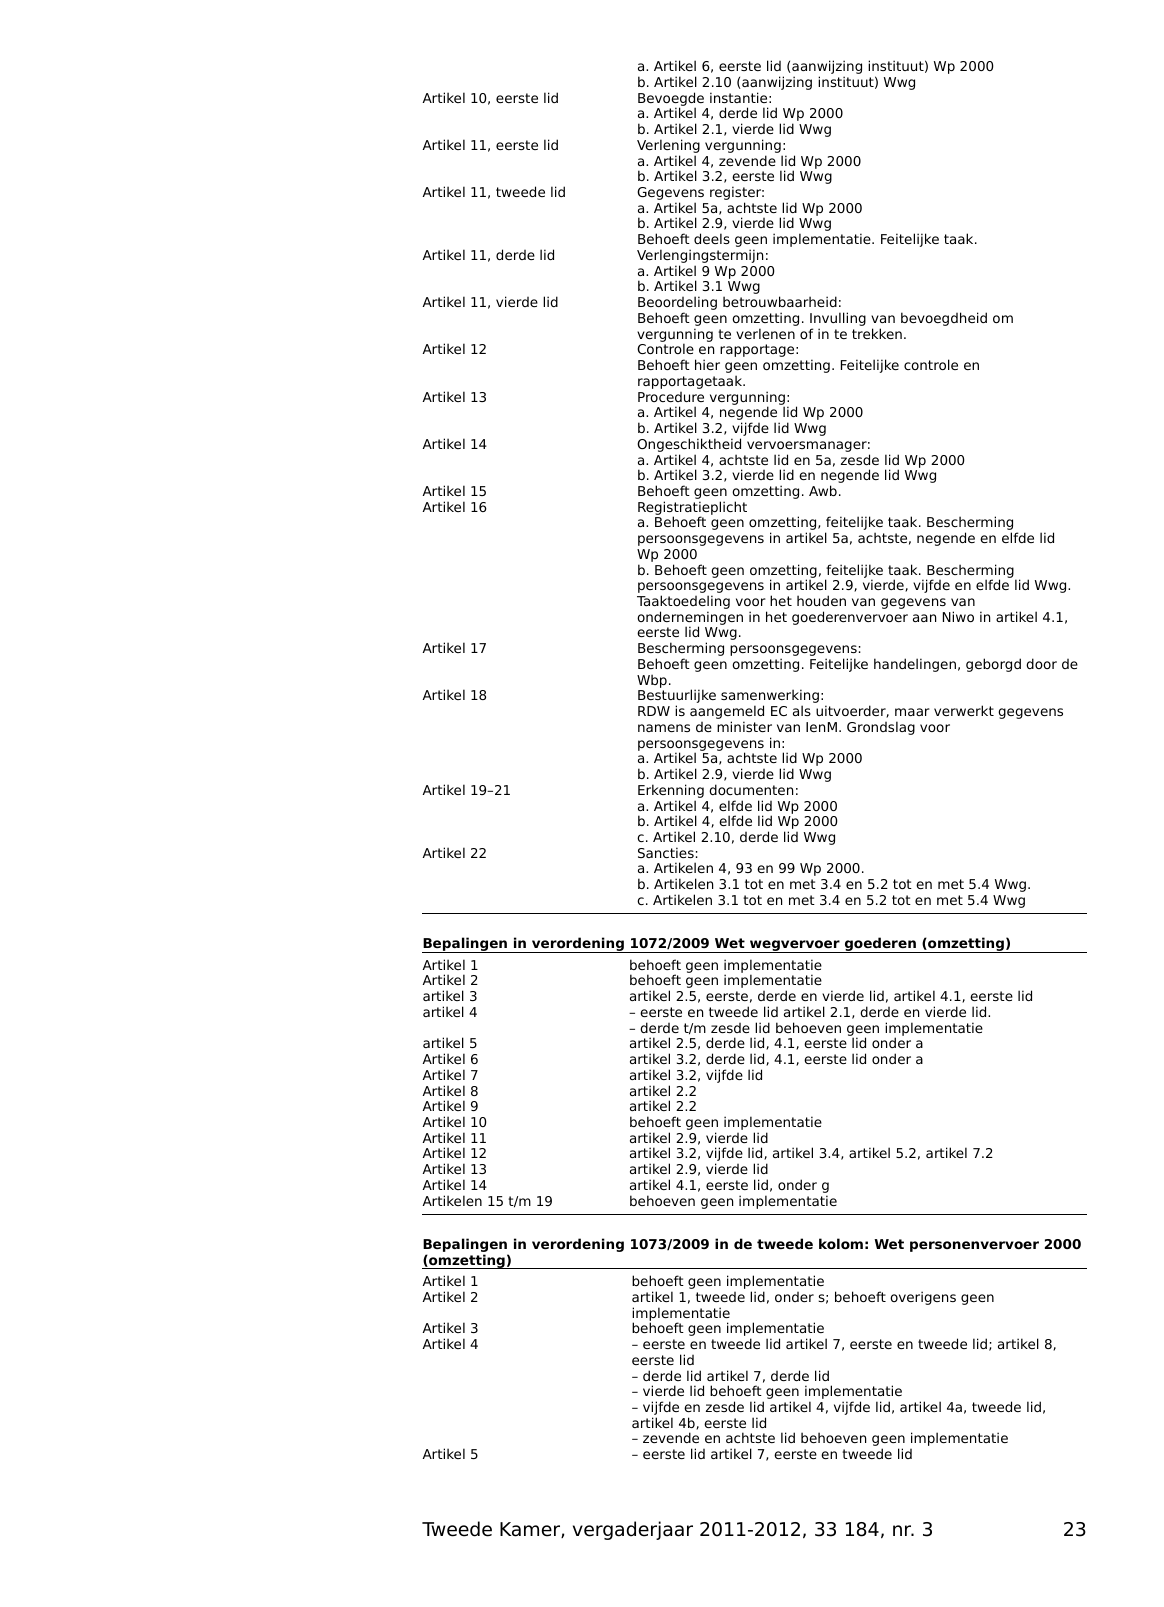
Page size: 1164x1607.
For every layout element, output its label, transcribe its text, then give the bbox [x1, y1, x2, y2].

table_cell Artikel 2 [422, 973, 623, 989]
table_cell Artikel 12 [422, 1146, 623, 1162]
table_cell artikel 4.1, eerste lid, onder g [623, 1178, 1087, 1193]
table_cell behoeven geen implementatie [623, 1194, 1087, 1214]
table_cell Sancties: a. Artikelen 4, 93 en 99 Wp 2000. b. Artikelen 3.1 tot en met 3.4 en 5.2 tot en met 5.4 Wwg. c. Artikelen 3.1 tot en met 3.4 en 5.2 tot en met 5.4 Wwg [631, 846, 1087, 913]
table_cell artikel 3 [422, 989, 623, 1005]
table_cell Artikel 8 [422, 1083, 623, 1099]
table_cell artikel 2.9, vierde lid [623, 1131, 1087, 1146]
table_cell Artikel 13 [422, 1162, 623, 1178]
table_cell Artikel 11, derde lid [422, 248, 631, 295]
table_cell Artikel 17 [422, 641, 631, 688]
table_cell a. Artikel 6, eerste lid (aanwijzing instituut) Wp 2000 b. Artikel 2.10 (aanwijzing instituut) Wwg [631, 59, 1087, 91]
table_cell Artikel 19–21 [422, 783, 631, 846]
table_cell Beoordeling betrouwbaarheid: Behoeft geen omzetting. Invulling van bevoegdheid om vergunning te verlenen of in te trekken. [631, 295, 1087, 342]
table_cell artikel 5 [422, 1036, 623, 1052]
table_cell Bescherming persoonsgegevens: Behoeft geen omzetting. Feitelijke handelingen, geborgd door de Wbp. [631, 641, 1087, 688]
table_cell Artikel 5 [422, 1447, 625, 1463]
table_cell Artikel 12 [422, 342, 631, 389]
table_cell Artikel 14 [422, 437, 631, 484]
table_cell Behoeft geen omzetting. Awb. [631, 484, 1087, 499]
table_cell [422, 59, 631, 91]
table_cell artikel 4 [422, 1005, 623, 1036]
table_cell Artikelen 15 t/m 19 [422, 1194, 623, 1214]
table_cell Verlening vergunning: a. Artikel 4, zevende lid Wp 2000 b. Artikel 3.2, eerste lid Wwg [631, 138, 1087, 185]
table_cell behoeft geen implementatie [623, 953, 1087, 973]
table_cell artikel 2.5, eerste, derde en vierde lid, artikel 4.1, eerste lid [623, 989, 1087, 1005]
table_cell artikel 2.9, vierde lid [623, 1162, 1087, 1178]
table_cell Artikel 11, vierde lid [422, 295, 631, 342]
table_cell Artikel 15 [422, 484, 631, 499]
table_cell Artikel 6 [422, 1052, 623, 1068]
table_cell Artikel 10 [422, 1115, 623, 1131]
table_cell Bevoegde instantie: a. Artikel 4, derde lid Wp 2000 b. Artikel 2.1, vierde lid Wwg [631, 91, 1087, 138]
table_cell Controle en rapportage: Behoeft hier geen omzetting. Feitelijke controle en rapportagetaak. [631, 342, 1087, 389]
table_cell Artikel 1 [422, 953, 623, 973]
table_cell Artikel 16 [422, 500, 631, 641]
table_cell Artikel 11, tweede lid [422, 185, 631, 248]
table_cell Artikel 11, eerste lid [422, 138, 631, 185]
table_header Bepalingen in verordening 1072/2009 Wet wegvervoer goederen (omzetting) [422, 936, 1087, 952]
table_cell Artikel 18 [422, 688, 631, 783]
table_cell – eerste lid artikel 7, eerste en tweede lid [625, 1447, 1087, 1463]
table_cell behoeft geen implementatie [625, 1269, 1087, 1290]
table_cell behoeft geen implementatie [623, 1115, 1087, 1131]
table_cell artikel 2.5, derde lid, 4.1, eerste lid onder a [623, 1036, 1087, 1052]
table_cell Artikel 2 [422, 1290, 625, 1321]
table_cell Artikel 7 [422, 1068, 623, 1083]
table_cell Artikel 14 [422, 1178, 623, 1193]
table_cell Artikel 13 [422, 389, 631, 437]
table_cell Artikel 10, eerste lid [422, 91, 631, 138]
table_cell artikel 1, tweede lid, onder s; behoeft overigens geen implementatie [625, 1290, 1087, 1321]
table_cell Artikel 22 [422, 846, 631, 913]
table_cell Artikel 4 [422, 1337, 625, 1447]
table_cell Gegevens register: a. Artikel 5a, achtste lid Wp 2000 b. Artikel 2.9, vierde lid Wwg Behoeft deels geen implementatie. Feitelijke taak. [631, 185, 1087, 248]
table_cell Ongeschiktheid vervoersmanager: a. Artikel 4, achtste lid en 5a, zesde lid Wp 2000 b. Artikel 3.2, vierde lid en negende lid Wwg [631, 437, 1087, 484]
table_cell Verlengingstermijn: a. Artikel 9 Wp 2000 b. Artikel 3.1 Wwg [631, 248, 1087, 295]
table_cell artikel 3.2, derde lid, 4.1, eerste lid onder a [623, 1052, 1087, 1068]
table_cell Artikel 11 [422, 1131, 623, 1146]
table_cell Artikel 9 [422, 1099, 623, 1115]
table_cell artikel 2.2 [623, 1083, 1087, 1099]
table_cell behoeft geen implementatie [623, 973, 1087, 989]
table_cell Bestuurlijke samenwerking: RDW is aangemeld EC als uitvoerder, maar verwerkt gegevens namens de minister van IenM. Grondslag voor persoonsgegevens in: a. Artikel 5a, achtste lid Wp 2000 b. Artikel 2.9, vierde lid Wwg [631, 688, 1087, 783]
table_cell artikel 2.2 [623, 1099, 1087, 1115]
table_cell artikel 3.2, vijfde lid [623, 1068, 1087, 1083]
table_header Bepalingen in verordening 1073/2009 in de tweede kolom: Wet personenvervoer 2000 (omzetting) [422, 1237, 1087, 1268]
table_cell Artikel 1 [422, 1269, 625, 1290]
table_cell Artikel 3 [422, 1321, 625, 1337]
table_cell Procedure vergunning: a. Artikel 4, negende lid Wp 2000 b. Artikel 3.2, vijfde lid Wwg [631, 389, 1087, 437]
table_cell Erkenning documenten: a. Artikel 4, elfde lid Wp 2000 b. Artikel 4, elfde lid Wp 2000 c. Artikel 2.10, derde lid Wwg [631, 783, 1087, 846]
table_cell – eerste en tweede lid artikel 7, eerste en tweede lid; artikel 8, eerste lid – derde lid artikel 7, derde lid – vierde lid behoeft geen implementatie – vijfde en zesde lid artikel 4, vijfde lid, artikel 4a, tweede lid, artikel 4b, eerste lid – zevende en achtste lid behoeven geen implementatie [625, 1337, 1087, 1447]
table_cell – eerste en tweede lid artikel 2.1, derde en vierde lid. – derde t/m zesde lid behoeven geen implementatie [623, 1005, 1087, 1036]
table_cell artikel 3.2, vijfde lid, artikel 3.4, artikel 5.2, artikel 7.2 [623, 1146, 1087, 1162]
table_cell behoeft geen implementatie [625, 1321, 1087, 1337]
table_cell Registratieplicht a. Behoeft geen omzetting, feitelijke taak. Bescherming persoonsgegevens in artikel 5a, achtste, negende en elfde lid Wp 2000 b. Behoeft geen omzetting, feitelijke taak. Bescherming persoonsgegevens in artikel 2.9, vierde, vijfde en elfde lid Wwg. Taaktoedeling voor het houden van gegevens van ondernemingen in het goederenvervoer aan Niwo in artikel 4.1, eerste lid Wwg. [631, 500, 1087, 641]
